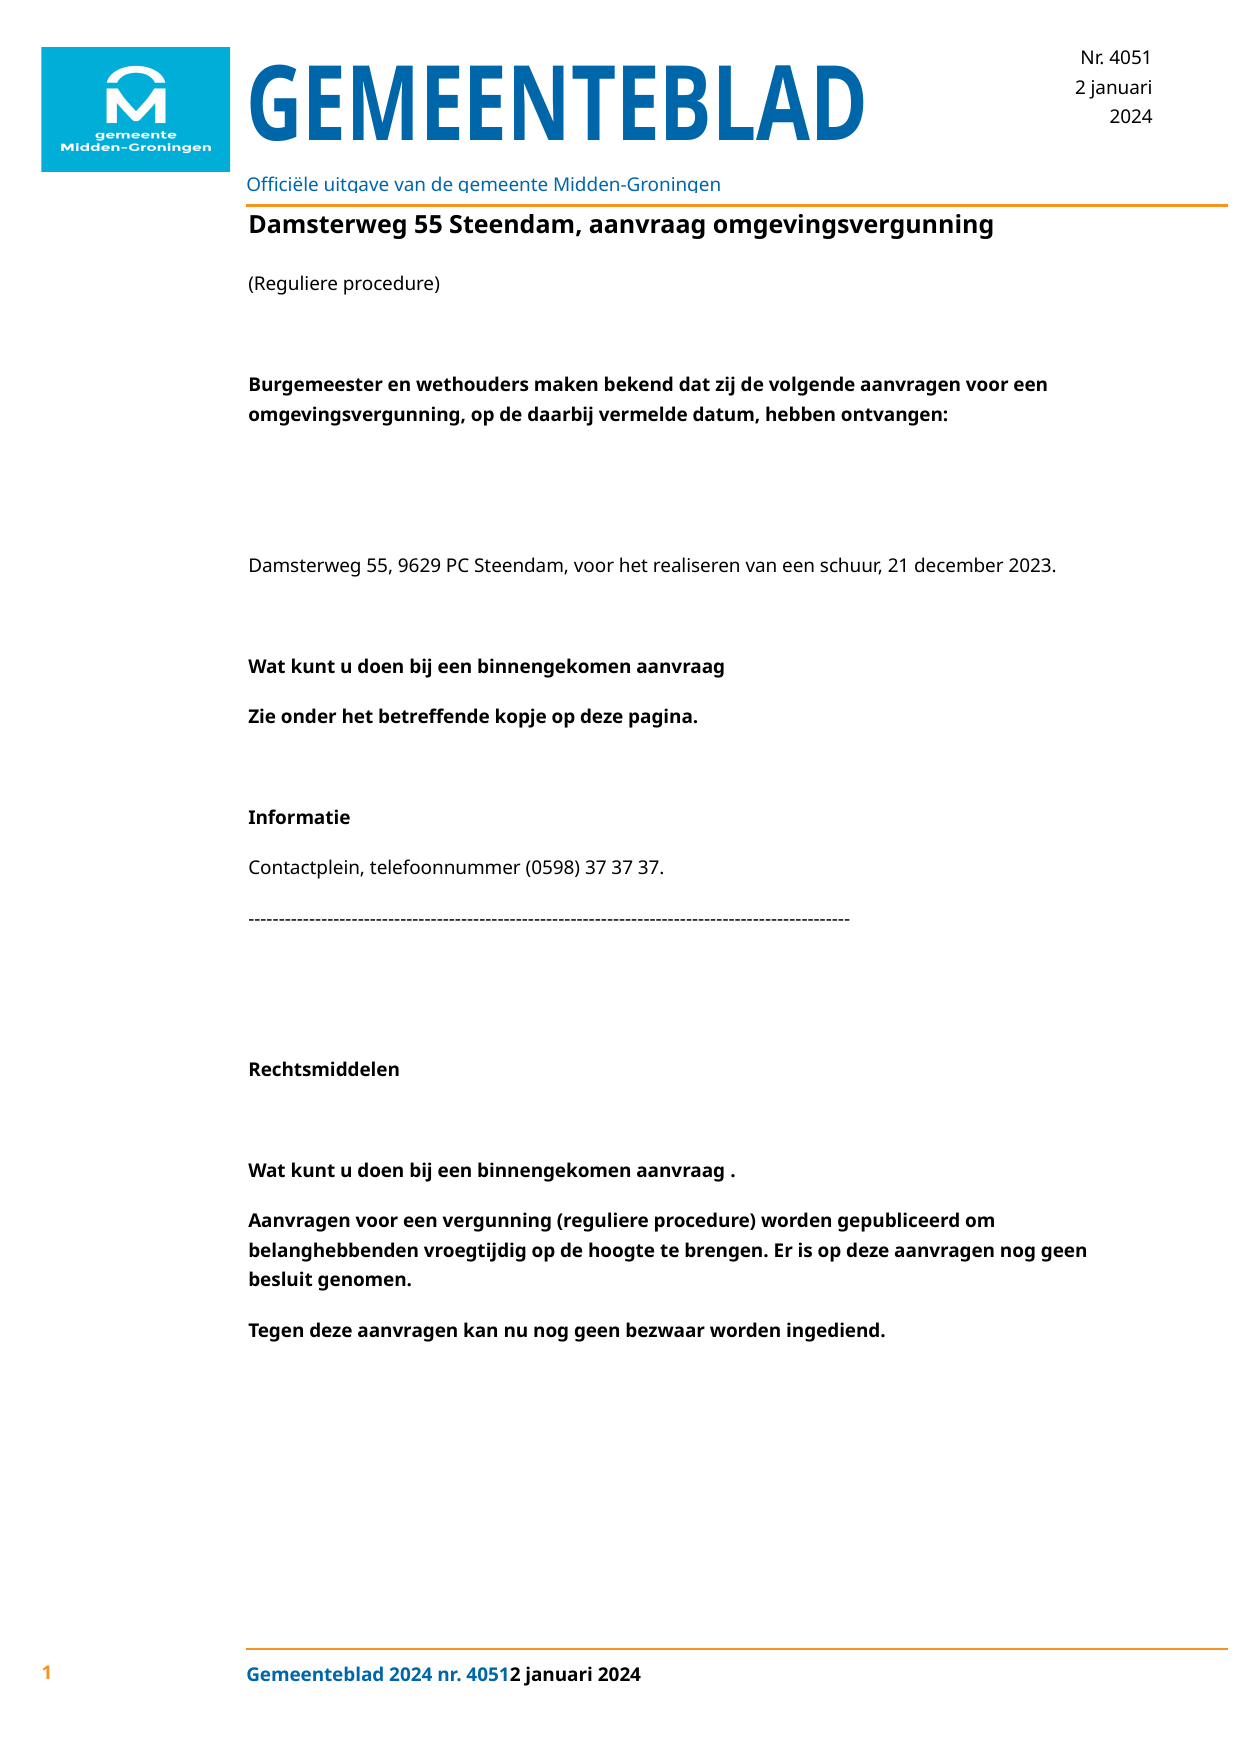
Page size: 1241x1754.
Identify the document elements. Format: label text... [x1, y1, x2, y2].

text Aanvragen voor een vergunning (reguliere procedure) worden gepubliceerd om belanghebbenden vroegtijdig op de hoogte te brengen. Er is op deze aanvragen nog geen besluit genomen. [248, 1207, 1152, 1292]
text Wat kunt u doen bij een binnengekomen aanvraag [248, 653, 1152, 678]
text Zie onder het betreffende kopje op deze pagina. [248, 703, 1152, 729]
picture [107, 89, 165, 122]
text Rechtsmiddelen [248, 1056, 1152, 1082]
text (Reguliere procedure) [248, 270, 1152, 296]
text Informatie [248, 804, 1152, 830]
picture [184, 146, 190, 153]
text Burgemeester en wethouders maken bekend dat zij de volgende aanvragen voor een omgevingsvergunning, op de daarbij vermelde datum, hebben ontvangen: [248, 371, 1152, 426]
text Contactplein, telefoonnummer (0598) 37 37 37. [248, 854, 1152, 880]
text Wat kunt u doen bij een binnengekomen aanvraag . [248, 1157, 1152, 1183]
text Damsterweg 55, 9629 PC Steendam, voor het realiseren van een schuur, 21 december 2023. [248, 552, 1152, 578]
text --------------------------------------------------------------------------------------------------- [248, 905, 1152, 931]
text Tegen deze aanvragen kan nu nog geen bezwaar worden ingediend. [248, 1317, 1152, 1343]
picture [108, 66, 164, 82]
text Damsterweg 55 Steendam, aanvraag omgevingsvergunning [248, 207, 1152, 241]
